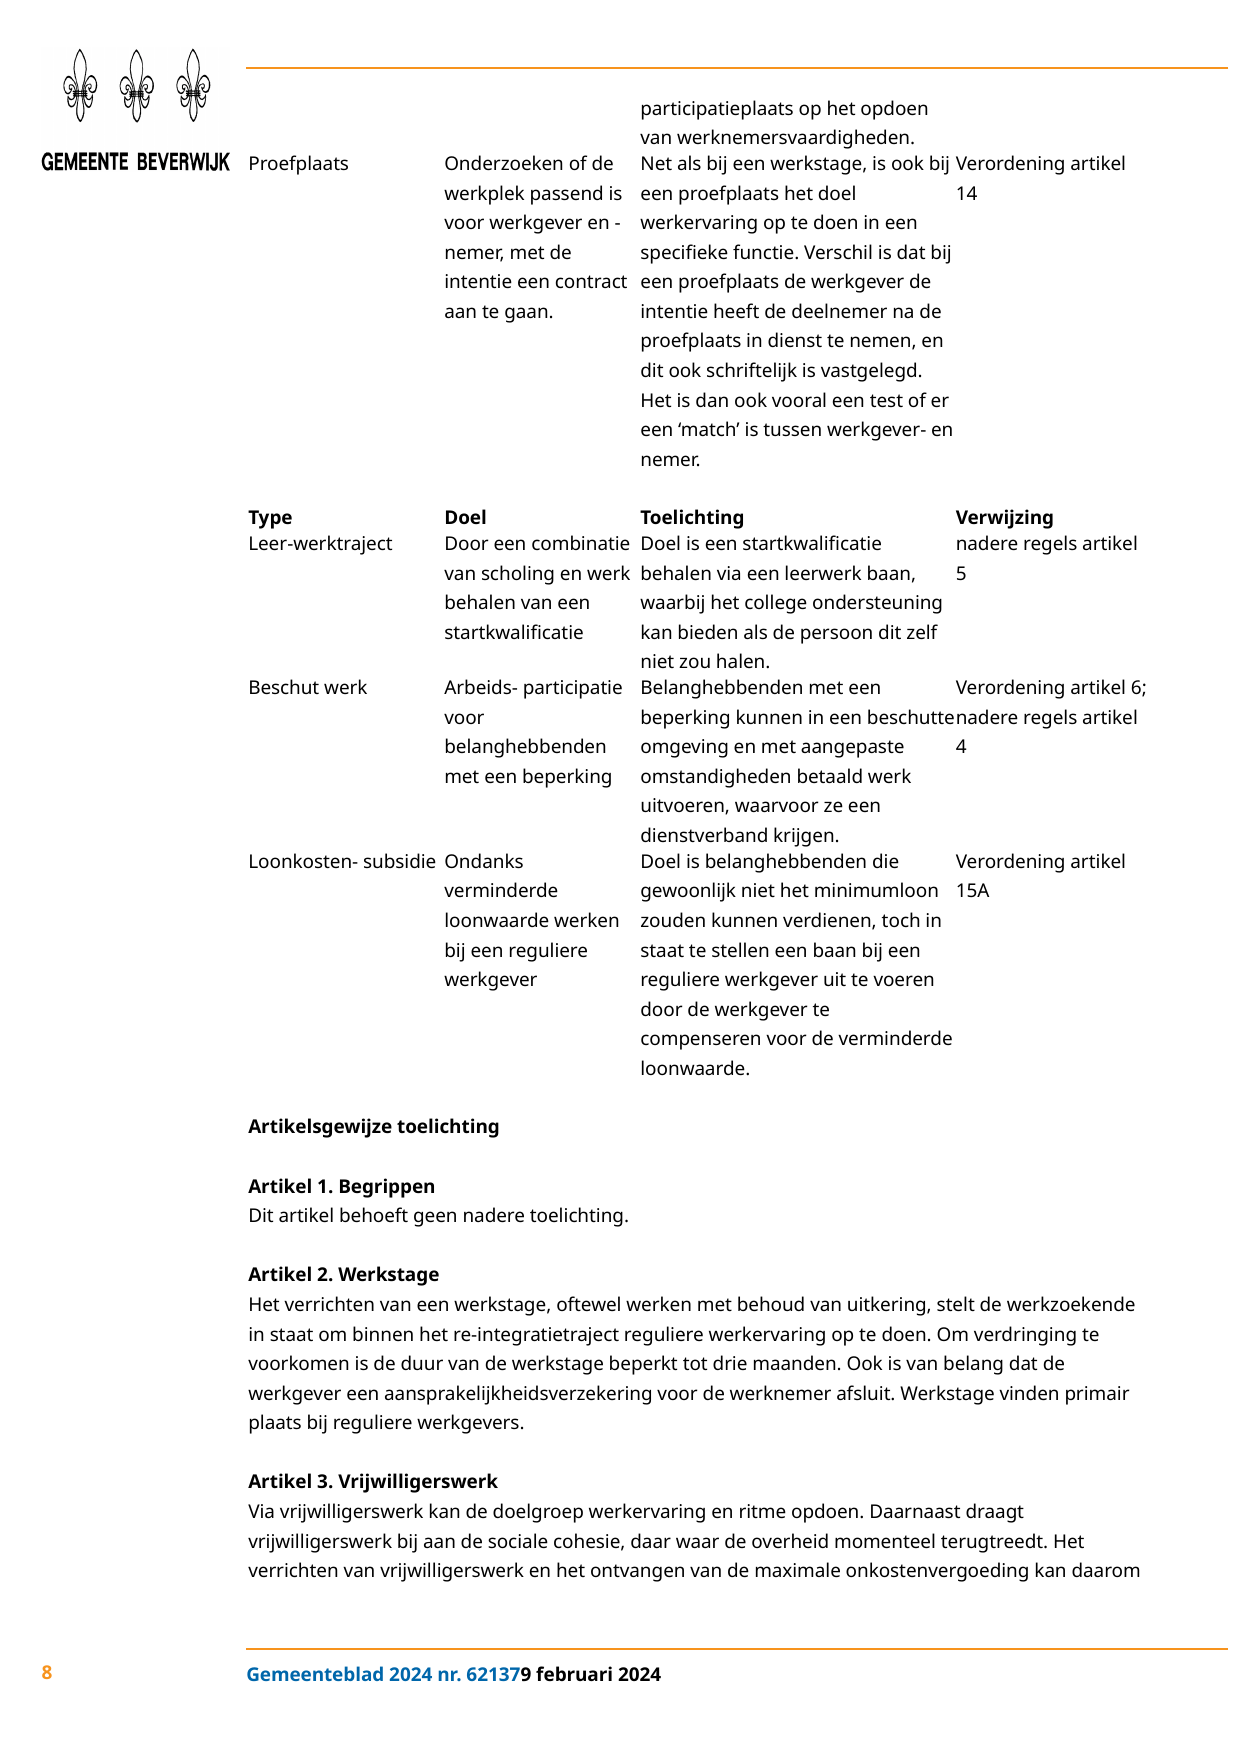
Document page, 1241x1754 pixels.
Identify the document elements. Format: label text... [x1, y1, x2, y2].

table_cell Loonkosten- subsidie [248, 848, 444, 1081]
table_cell Doel is belanghebbenden die gewoonlijk niet het minimumloon zouden kunnen verdienen, toch in staat te stellen een baan bij een reguliere werkgever uit te voeren door de werkgever te compenseren voor de verminderde loonwaarde. [640, 848, 956, 1081]
table_cell Onderzoeken of de werkplek passend is voor werkgever en -nemer, met de intentie een contract aan te gaan. [444, 150, 640, 472]
table_cell Proefplaats [248, 150, 444, 472]
table_cell Verordening artikel 15A [956, 848, 1152, 1081]
table_cell Verordening artikel 6; nadere regels artikel 4 [956, 674, 1152, 848]
table_header Type [248, 505, 444, 530]
table_cell Beschut werk [248, 674, 444, 848]
table_cell Belanghebbenden met een beperking kunnen in een beschutte omgeving en met aangepaste omstandigheden betaald werk uitvoeren, waarvoor ze een dienstverband krijgen. [640, 674, 956, 848]
table_cell nadere regels artikel 5 [956, 530, 1152, 674]
table_cell Arbeids- participatie voor belanghebbenden met een beperking [444, 674, 640, 848]
text Het verrichten van een werkstage, oftewel werken met behoud van uitkering, stelt de werkzoekende in staat om binnen het re-integratietraject reguliere werkervaring op te doen. Om verdringing te voorkomen is de duur van de werkstage beperkt tot drie maanden. Ook is van belang dat de werkgever een aansprakelijkheidsverzekering voor de werknemer afsluit. Werkstage vinden primair plaats bij reguliere werkgevers. [248, 1291, 1152, 1435]
table_cell Doel is een startkwalificatie behalen via een leerwerk baan, waarbij het college ondersteuning kan bieden als de persoon dit zelf niet zou halen. [640, 530, 956, 674]
table_cell Door een combinatie van scholing en werk behalen van een startkwalificatie [444, 530, 640, 674]
text Artikel 1. Begrippen [248, 1173, 1152, 1198]
text Via vrijwilligerswerk kan de doelgroep werkervaring en ritme opdoen. Daarnaast draagt vrijwilligerswerk bij aan de sociale cohesie, daar waar de overheid momenteel terugtreedt. Het verrichten van vrijwilligerswerk en het ontvangen van de maximale onkostenvergoeding kan daarom [248, 1498, 1152, 1583]
table_cell [248, 95, 444, 150]
table_cell [444, 95, 640, 150]
table_cell participatieplaats op het opdoen van werknemersvaardigheden. [640, 95, 956, 150]
text Artikelsgewijze toelichting [248, 1114, 1152, 1139]
table_cell Verordening artikel 14 [956, 150, 1152, 472]
text Artikel 2. Werkstage [248, 1262, 1152, 1287]
table_header Toelichting [640, 505, 956, 530]
table_cell Net als bij een werkstage, is ook bij een proefplaats het doel werkervaring op te doen in een specifieke functie. Verschil is dat bij een proefplaats de werkgever de intentie heeft de deelnemer na de proefplaats in dienst te nemen, en dit ook schriftelijk is vastgelegd. Het is dan ook vooral een test of er een ‘match’ is tussen werkgever- en nemer. [640, 150, 956, 472]
text Dit artikel behoeft geen nadere toelichting. [248, 1202, 1152, 1228]
text Artikel 3. Vrijwilligerswerk [248, 1469, 1152, 1494]
table_header Doel [444, 505, 640, 530]
table_cell Ondanks verminderde loonwaarde werken bij een reguliere werkgever [444, 848, 640, 1081]
picture [41, 47, 231, 172]
table_header Verwijzing [956, 505, 1152, 530]
table_cell Leer-werktraject [248, 530, 444, 674]
table_cell [956, 95, 1152, 150]
